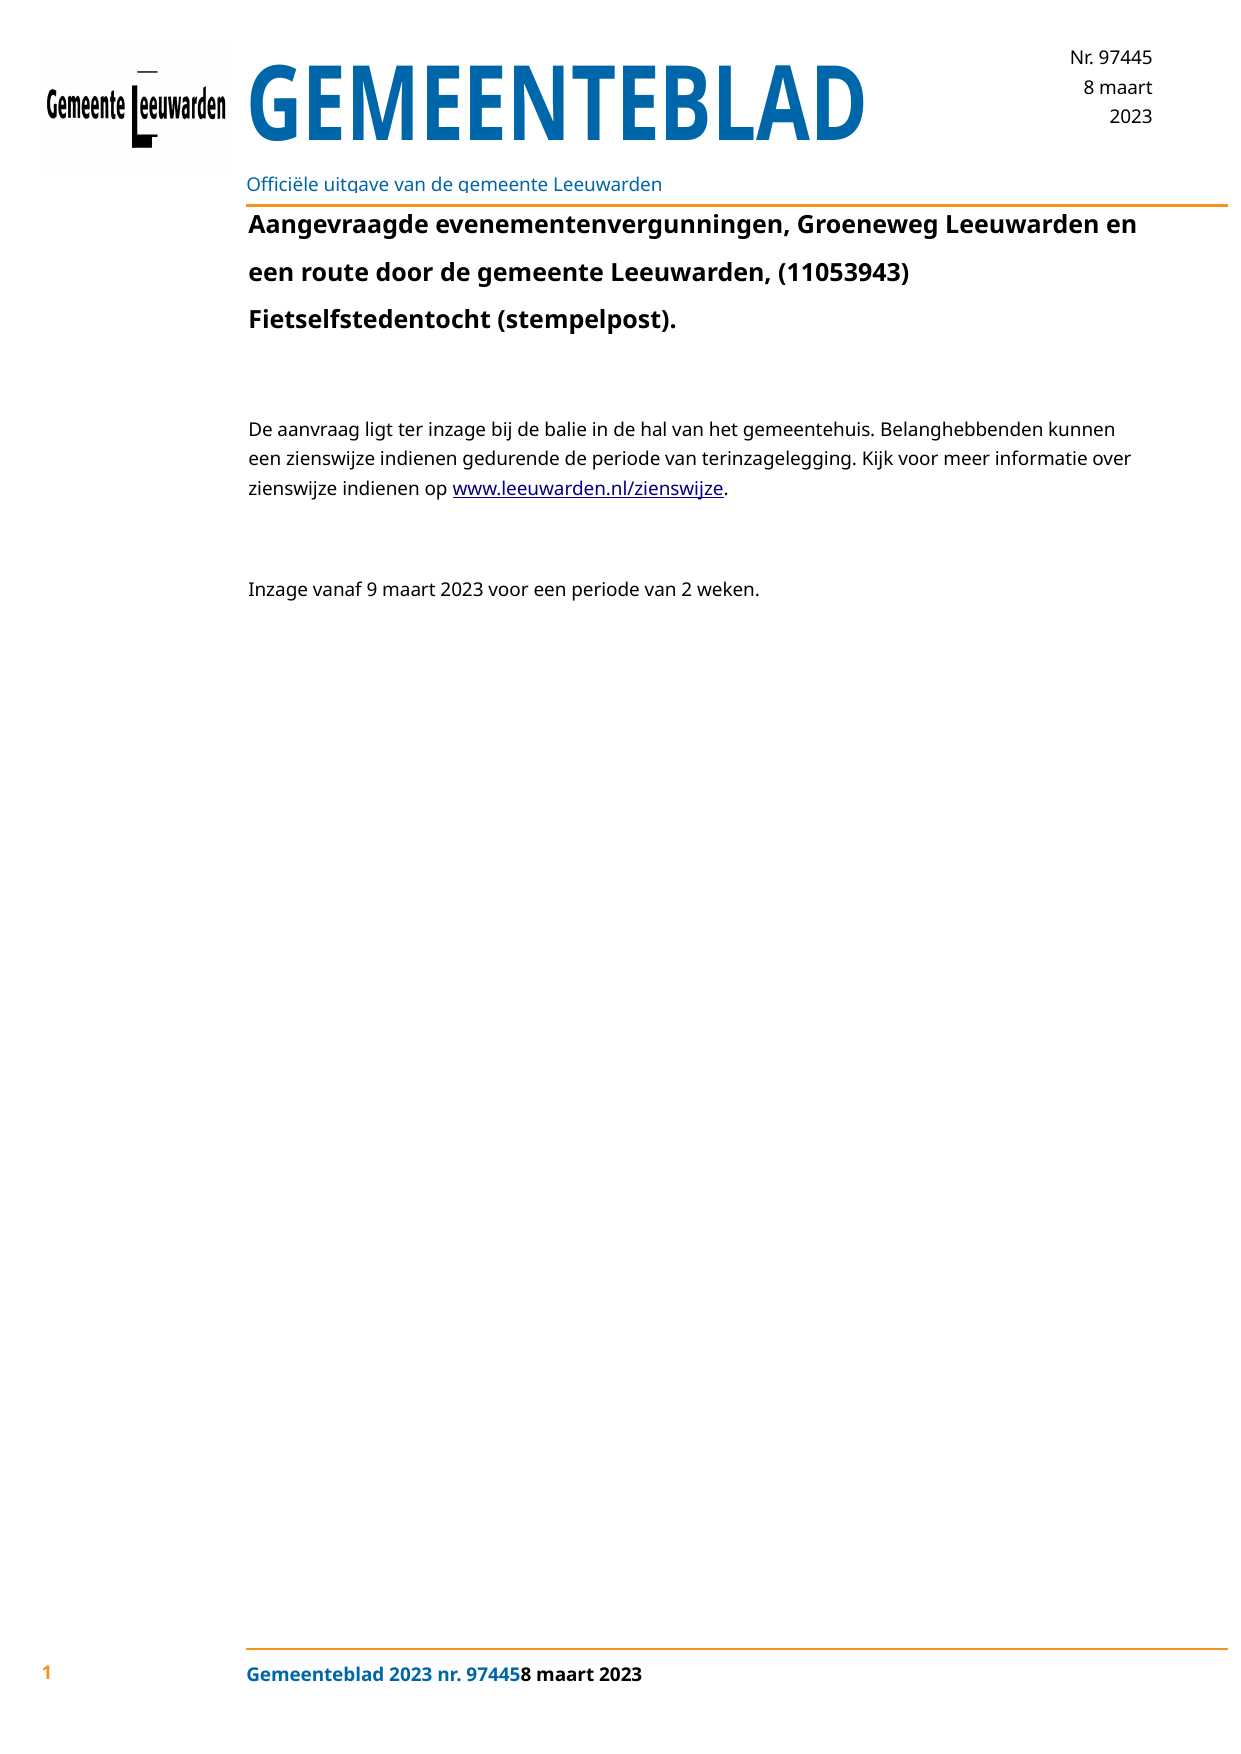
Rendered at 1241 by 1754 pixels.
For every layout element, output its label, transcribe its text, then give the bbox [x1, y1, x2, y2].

text De aanvraag ligt ter inzage bij de balie in de hal van het gemeentehuis. Belanghebbenden kunnen een zienswijze indienen gedurende de periode van terinzagelegging. Kijk voor meer informatie over zienswijze indienen op www.leeuwarden.nl/zienswijze. [248, 416, 1152, 501]
text Aangevraagde evenementenvergunningen, Groeneweg Leeuwarden en een route door de gemeente Leeuwarden, (11053943) Fietselfstedentocht (stempelpost). [248, 207, 1152, 336]
picture [41, 47, 231, 172]
text Inzage vanaf 9 maart 2023 voor een periode van 2 weken. [248, 576, 1152, 602]
